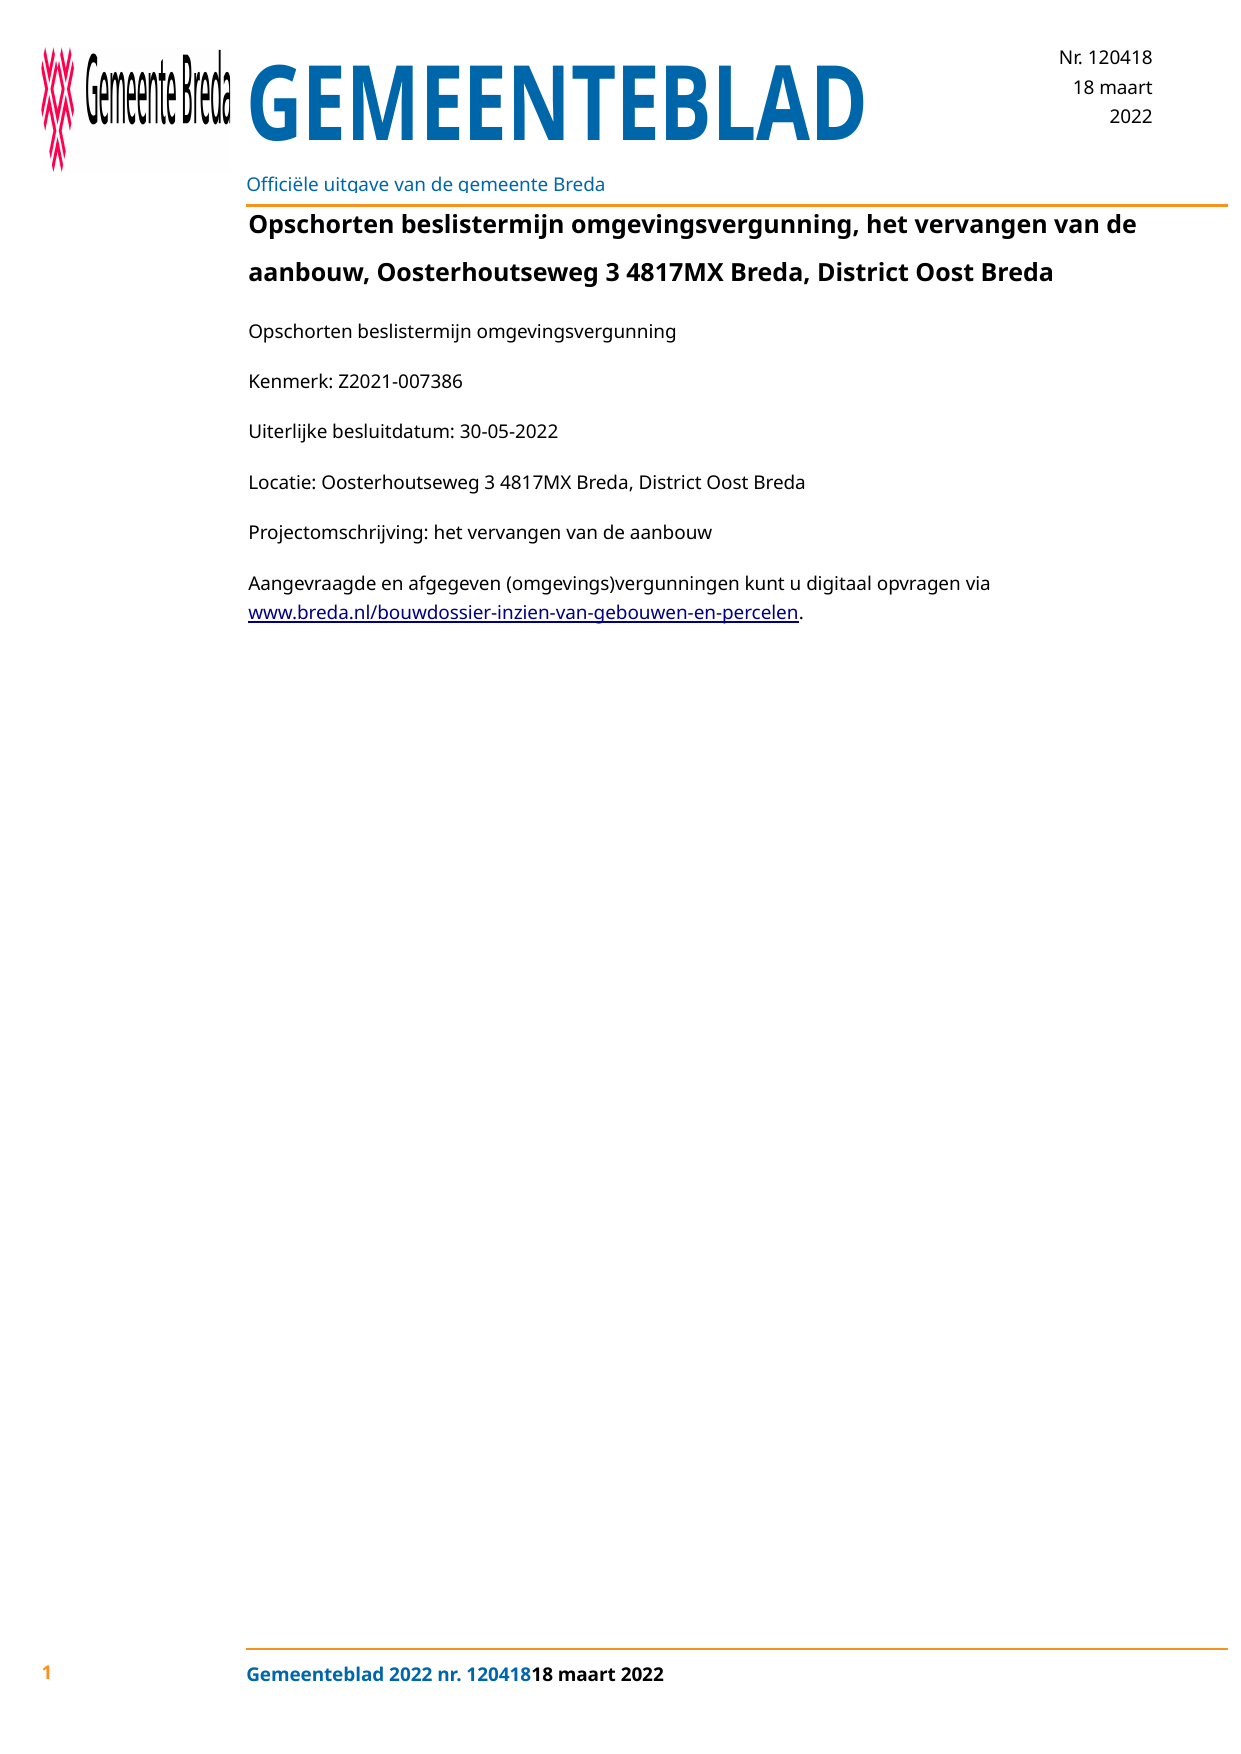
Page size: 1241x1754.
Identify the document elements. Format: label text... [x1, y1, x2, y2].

text Aangevraagde en afgegeven (omgevings)vergunningen kunt u digitaal opvragen via www.breda.nl/bouwdossier-inzien-van-gebouwen-en-percelen. [248, 570, 1152, 625]
text Uiterlijke besluitdatum: 30-05-2022 [248, 419, 1152, 444]
text Opschorten beslistermijn omgevingsvergunning, het vervangen van de aanbouw, Oosterhoutseweg 3 4817MX Breda, District Oost Breda [248, 207, 1152, 288]
text Locatie: Oosterhoutseweg 3 4817MX Breda, District Oost Breda [248, 469, 1152, 495]
picture [41, 47, 231, 172]
text Opschorten beslistermijn omgevingsvergunning [248, 318, 1152, 344]
text Projectomschrijving: het vervangen van de aanbouw [248, 519, 1152, 545]
text Kenmerk: Z2021-007386 [248, 368, 1152, 394]
